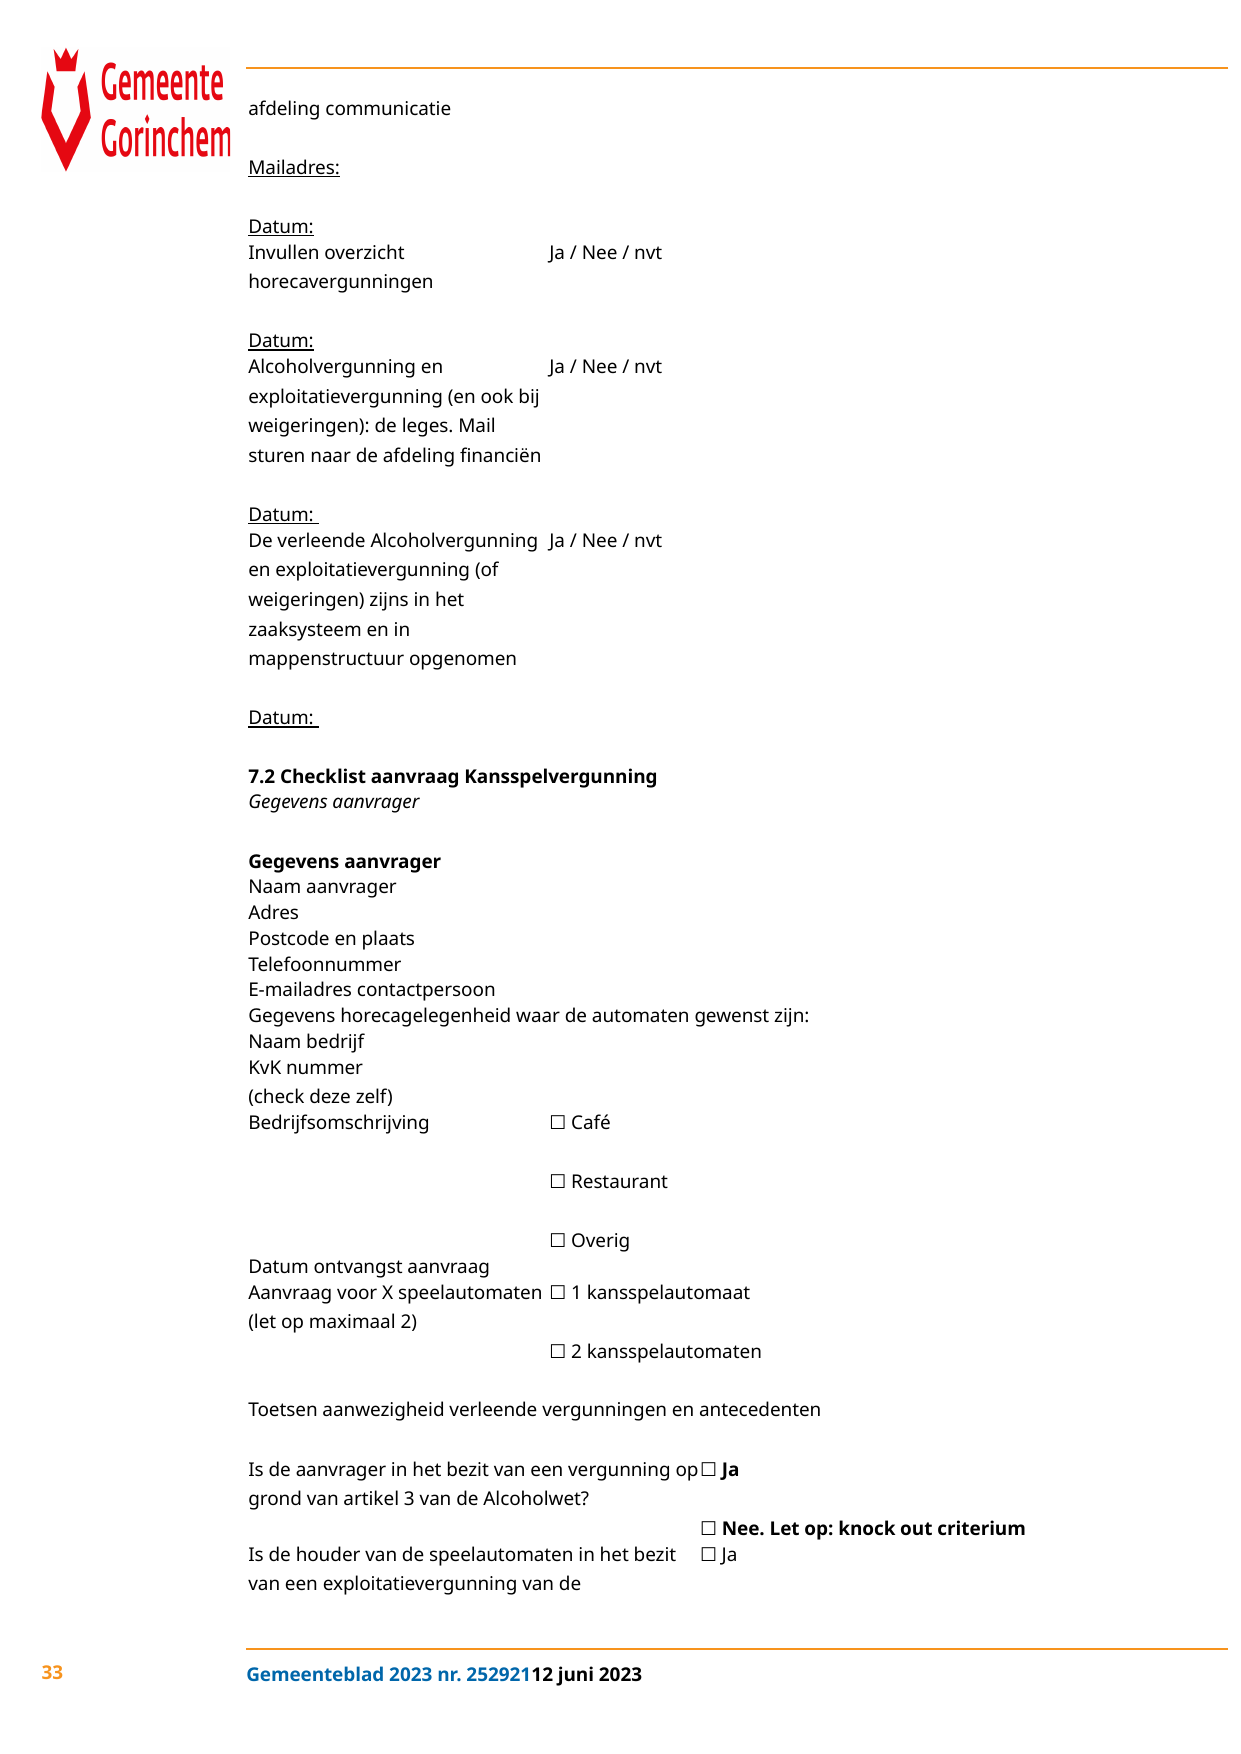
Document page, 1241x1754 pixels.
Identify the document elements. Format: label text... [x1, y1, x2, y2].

table_cell [850, 1028, 1152, 1054]
table_cell [850, 239, 1152, 353]
table_cell [850, 1054, 1152, 1109]
table_cell Ja / Nee / nvt [549, 239, 850, 353]
table_cell [549, 1054, 850, 1109]
table_cell ☐ 1 kansspelautomaat ☐ 2 kansspelautomaten [549, 1279, 850, 1364]
table_cell [850, 353, 1152, 527]
table_cell [549, 1253, 850, 1279]
text Gegevens aanvrager [248, 789, 1152, 814]
table_cell [850, 900, 1152, 925]
table_cell [549, 925, 850, 951]
table_cell Invullen overzicht horecavergunningen Datum: [248, 239, 549, 353]
table_cell afdeling communicatie Mailadres: Datum: [248, 95, 549, 239]
table_cell [850, 527, 1152, 730]
text 7.2 Checklist aanvraag Kansspelvergunning [248, 763, 1152, 789]
table_header Gegevens aanvrager [248, 848, 549, 874]
table_cell Alcoholvergunning en exploitatievergunning (en ook bij weigeringen): de leges. Mail sturen naar de afdeling financiën Datum: [248, 353, 549, 527]
table_cell Naam bedrijf [248, 1028, 549, 1054]
table_cell [549, 977, 850, 1002]
table_cell ☐ Ja [700, 1541, 1152, 1596]
picture [41, 47, 231, 172]
table_cell Postcode en plaats [248, 925, 549, 951]
table_cell Adres [248, 900, 549, 925]
table_cell Aanvraag voor X speelautomaten (let op maximaal 2) [248, 1279, 549, 1364]
table_cell Ja / Nee / nvt [549, 527, 850, 730]
table_cell De verleende Alcoholvergunning en exploitatievergunning (of weigeringen) zijns in het zaaksysteem en in mappenstructuur opgenomen Datum: [248, 527, 549, 730]
table_cell [549, 900, 850, 925]
table_cell [850, 951, 1152, 977]
table_cell [549, 1028, 850, 1054]
table_cell [549, 951, 850, 977]
table_cell Bedrijfsomschrijving [248, 1109, 549, 1253]
table_cell [549, 95, 850, 239]
table_cell Naam aanvrager [248, 874, 549, 899]
table_cell [850, 1109, 1152, 1253]
table_cell Datum ontvangst aanvraag [248, 1253, 549, 1279]
table_cell Gegevens horecagelegenheid waar de automaten gewenst zijn: [248, 1003, 1152, 1028]
table_cell KvK nummer (check deze zelf) [248, 1054, 549, 1109]
text Toetsen aanwezigheid verleende vergunningen en antecedenten [248, 1397, 1152, 1422]
table_cell [549, 874, 850, 899]
table_cell [850, 874, 1152, 899]
table_cell [850, 1279, 1152, 1364]
table_header Is de aanvrager in het bezit van een vergunning op grond van artikel 3 van de Alcoholwet? [248, 1456, 700, 1541]
table_cell E-mailadres contactpersoon [248, 977, 549, 1002]
table_cell [850, 1253, 1152, 1279]
table_header [850, 848, 1152, 874]
table_cell ☐ Café ☐ Restaurant ☐ Overig [549, 1109, 850, 1253]
table_header ☐ Ja ☐ Nee. Let op: knock out criterium [700, 1456, 1152, 1541]
table_cell Is de houder van de speelautomaten in het bezit van een exploitatievergunning van de [248, 1541, 700, 1596]
table_cell [850, 95, 1152, 239]
table_cell [850, 977, 1152, 1002]
table_cell Ja / Nee / nvt [549, 353, 850, 527]
table_cell [850, 925, 1152, 951]
table_cell Telefoonnummer [248, 951, 549, 977]
table_header [549, 848, 850, 874]
